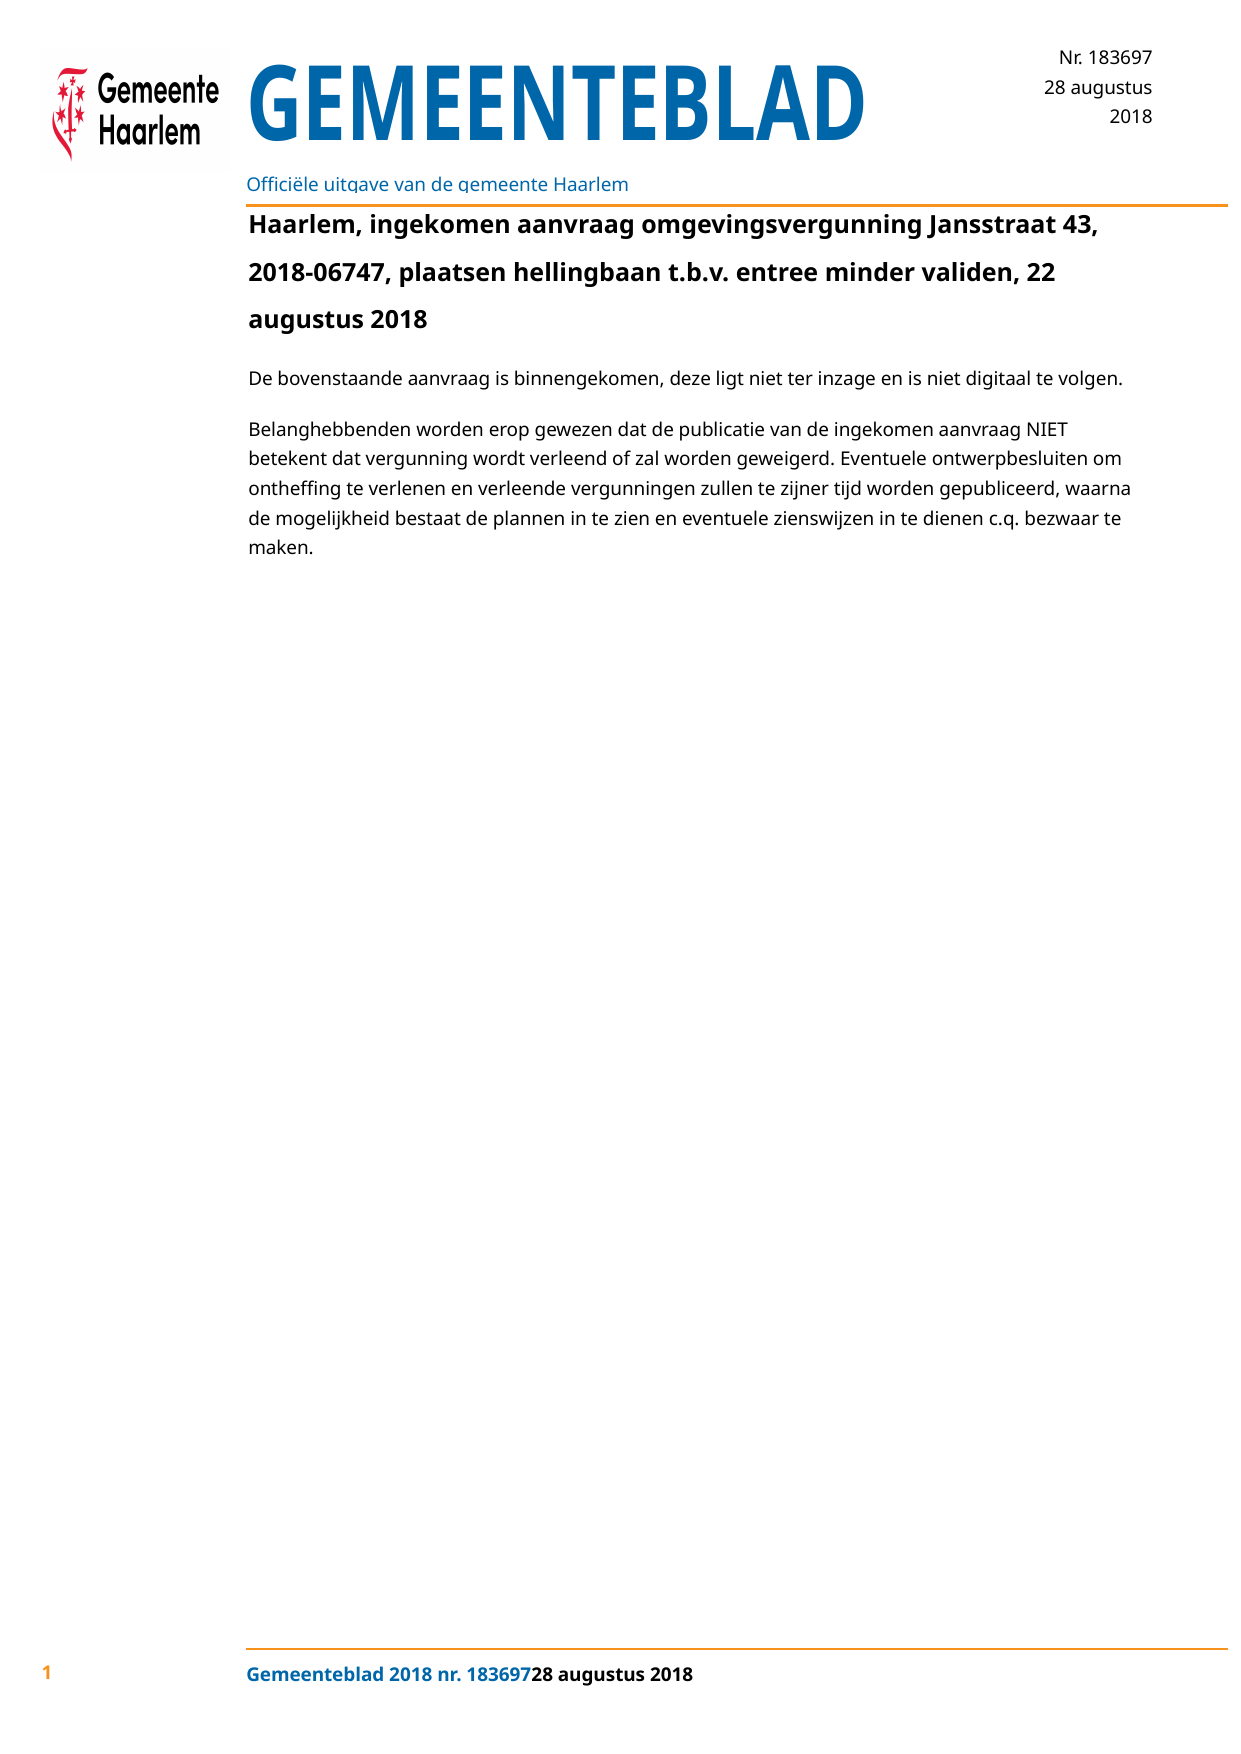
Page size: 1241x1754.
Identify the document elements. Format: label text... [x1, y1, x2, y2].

text Haarlem, ingekomen aanvraag omgevingsvergunning Jansstraat 43, 2018-06747, plaatsen hellingbaan t.b.v. entree minder validen, 22 augustus 2018 [248, 207, 1152, 336]
text Belanghebbenden worden erop gewezen dat de publicatie van de ingekomen aanvraag NIET betekent dat vergunning wordt verleend of zal worden geweigerd. Eventuele ontwerpbesluiten om ontheffing te verlenen en verleende vergunningen zullen te zijner tijd worden gepubliceerd, waarna de mogelijkheid bestaat de plannen in te zien en eventuele zienswijzen in te dienen c.q. bezwaar te maken. [248, 416, 1152, 560]
picture [41, 47, 231, 172]
text De bovenstaande aanvraag is binnengekomen, deze ligt niet ter inzage en is niet digitaal te volgen. [248, 366, 1152, 391]
